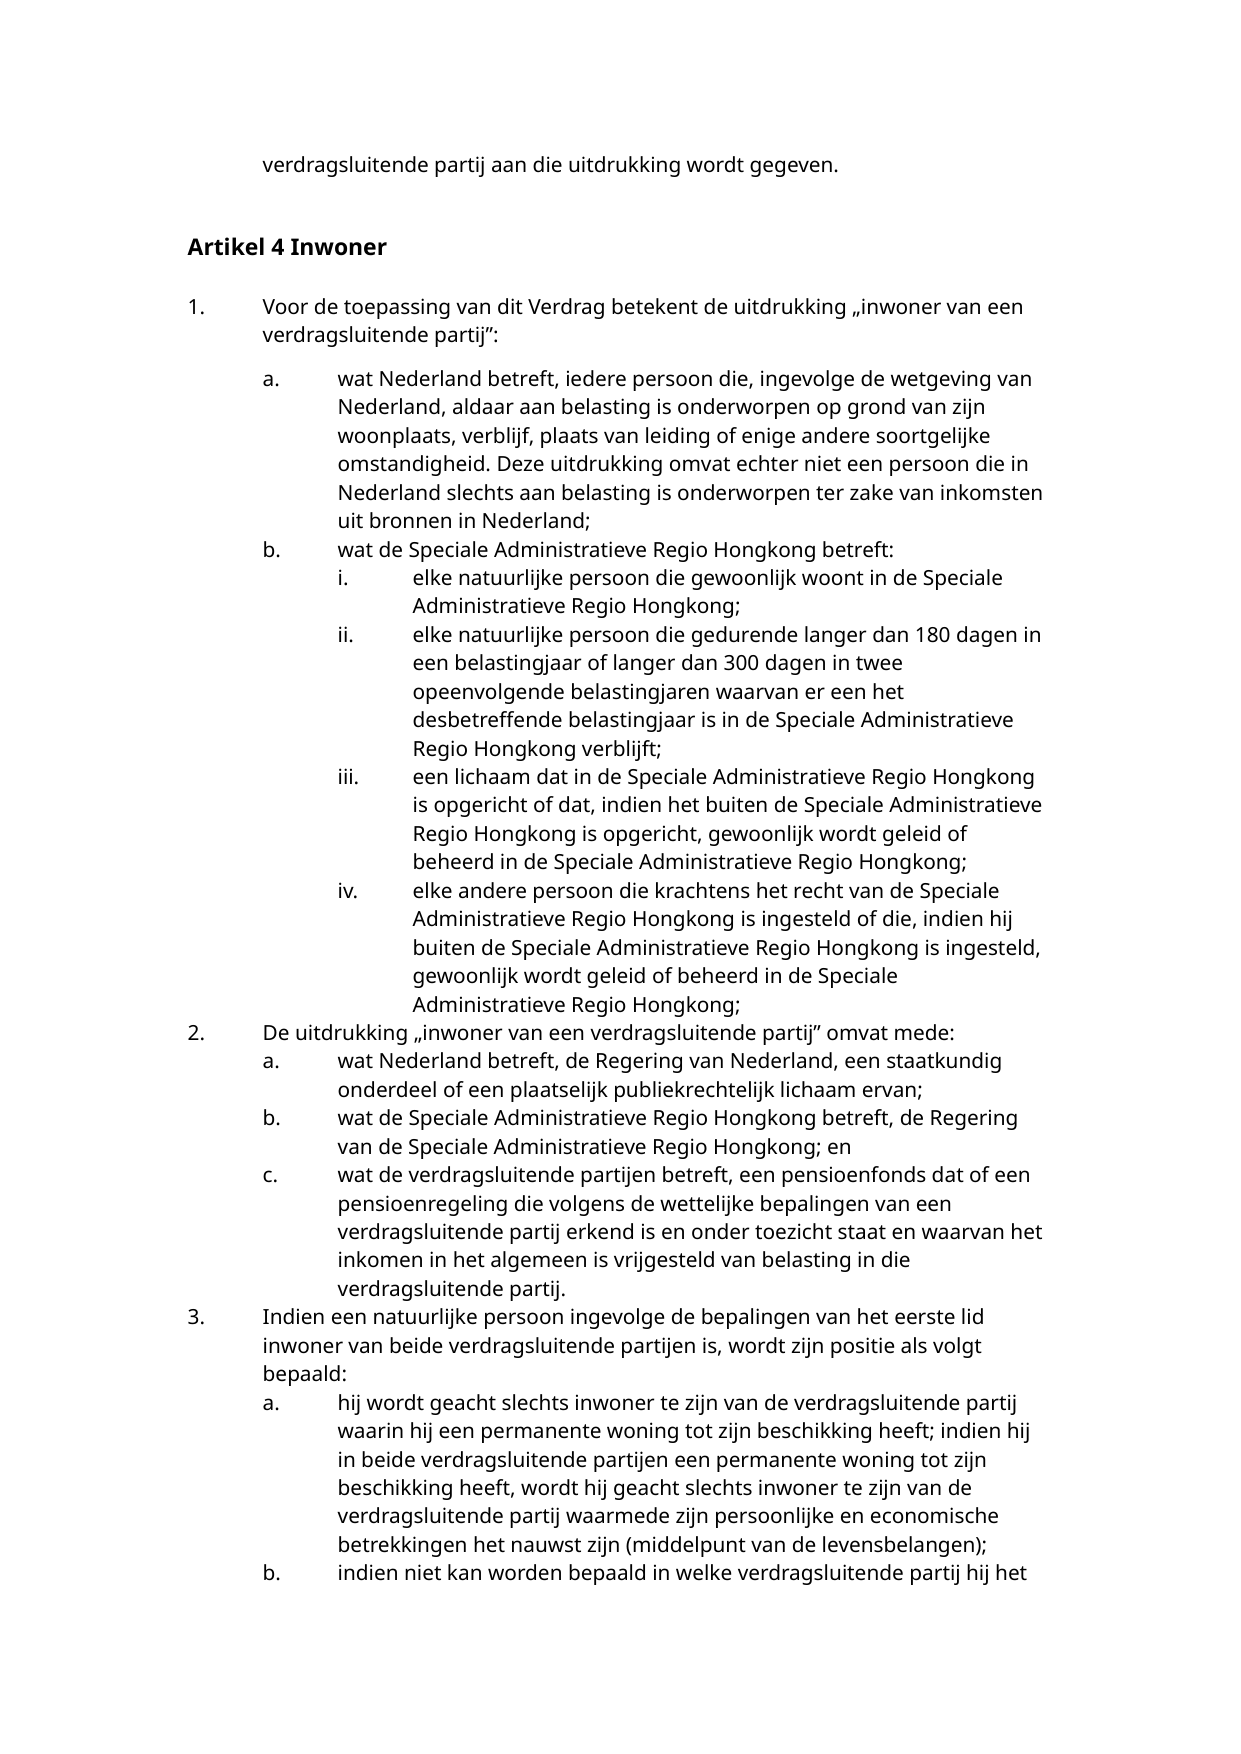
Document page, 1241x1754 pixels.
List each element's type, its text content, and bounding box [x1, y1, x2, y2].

list elke natuurlijke persoon die gewoonlijk woont in de Speciale Administratieve Regio Hongkong; [337, 563, 1053, 620]
list indien niet kan worden bepaald in welke verdragsluitende partij hij het [262, 1558, 1053, 1587]
list Indien een natuurlijke persoon ingevolge de bepalingen van het eerste lid inwoner van beide verdragsluitende partijen is, wordt zijn positie als volgt bepaald: [187, 1302, 1053, 1388]
list De uitdrukking „inwoner van een verdragsluitende partij” omvat mede: [187, 1018, 1053, 1047]
list wat de verdragsluitende partijen betreft, een pensioenfonds dat of een pensioenregeling die volgens de wettelijke bepalingen van een verdragsluitende partij erkend is en onder toezicht staat en waarvan het inkomen in het algemeen is vrijgesteld van belasting in die verdragsluitende partij. [262, 1160, 1053, 1302]
list elke andere persoon die krachtens het recht van de Speciale Administratieve Regio Hongkong is ingesteld of die, indien hij buiten de Speciale Administratieve Regio Hongkong is ingesteld, gewoonlijk wordt geleid of beheerd in de Speciale Administratieve Regio Hongkong; [337, 876, 1053, 1018]
list wat de Speciale Administratieve Regio Hongkong betreft, de Regering van de Speciale Administratieve Regio Hongkong; en [262, 1103, 1053, 1160]
list een lichaam dat in de Speciale Administratieve Regio Hongkong is opgericht of dat, indien het buiten de Speciale Administratieve Regio Hongkong is opgericht, gewoonlijk wordt geleid of beheerd in de Speciale Administratieve Regio Hongkong; [337, 762, 1053, 876]
subtitle Artikel 4 Inwoner [187, 231, 1053, 262]
list wat Nederland betreft, iedere persoon die, ingevolge de wetgeving van Nederland, aldaar aan belasting is onderworpen op grond van zijn woonplaats, verblijf, plaats van leiding of enige andere soortgelijke omstandigheid. Deze uitdrukking omvat echter niet een persoon die in Nederland slechts aan belasting is onderworpen ter zake van inkomsten uit bronnen in Nederland; [262, 364, 1053, 535]
list elke natuurlijke persoon die gedurende langer dan 180 dagen in een belastingjaar of langer dan 300 dagen in twee opeenvolgende belastingjaren waarvan er een het desbetreffende belastingjaar is in de Speciale Administratieve Regio Hongkong verblijft; [337, 620, 1053, 762]
list Voor de toepassing van dit Verdrag betekent de uitdrukking „inwoner van een verdragsluitende partij”: [187, 292, 1053, 349]
list wat Nederland betreft, de Regering van Nederland, een staatkundig onderdeel of een plaatselijk publiekrechtelijk lichaam ervan; [262, 1047, 1053, 1103]
list hij wordt geacht slechts inwoner te zijn van de verdragsluitende partij waarin hij een permanente woning tot zijn beschikking heeft; indien hij in beide verdragsluitende partijen een permanente woning tot zijn beschikking heeft, wordt hij geacht slechts inwoner te zijn van de verdragsluitende partij waarmede zijn persoonlijke en economische betrekkingen het nauwst zijn (middelpunt van de levensbelangen); [262, 1388, 1053, 1558]
list verdragsluitende partij aan die uitdrukking wordt gegeven. [187, 150, 1053, 178]
list wat de Speciale Administratieve Regio Hongkong betreft: [262, 535, 1053, 563]
